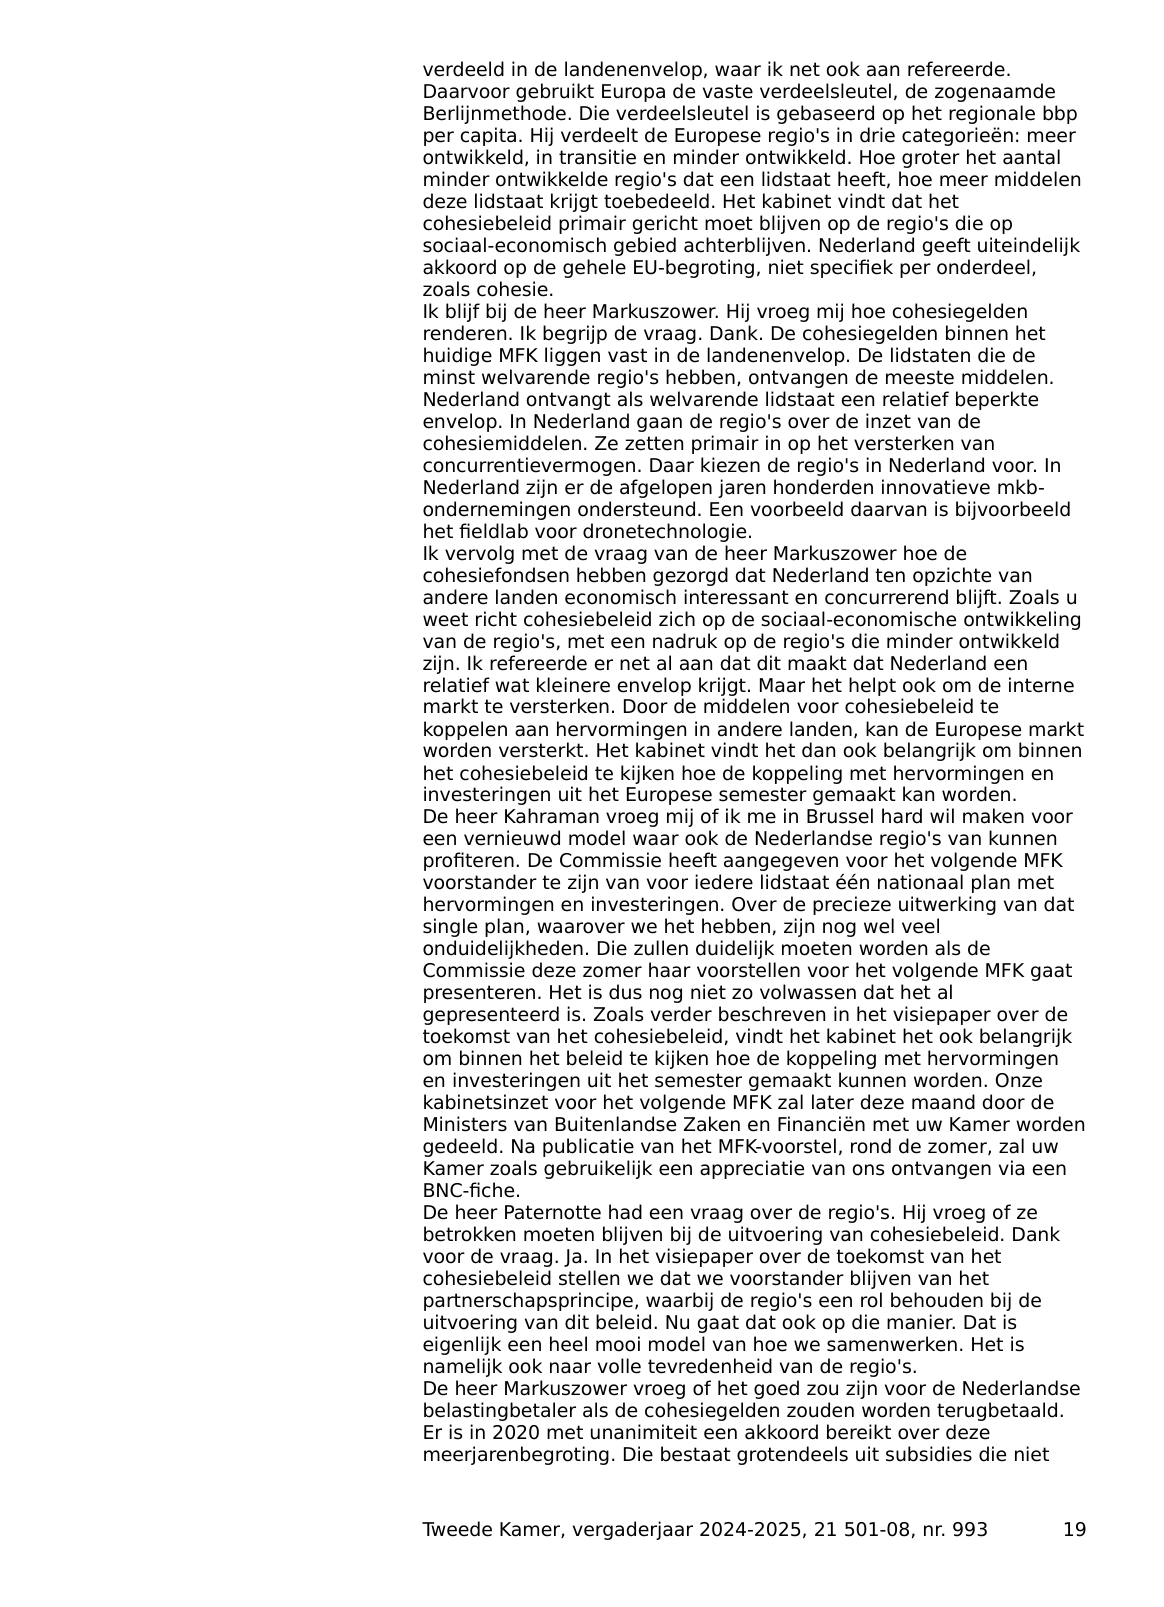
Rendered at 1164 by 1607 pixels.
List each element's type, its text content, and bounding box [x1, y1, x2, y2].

text verdeeld in de landenenvelop, waar ik net ook aan refereerde. Daarvoor gebruikt Europa de vaste verdeelsleutel, de zogenaamde Berlijnmethode. Die verdeelsleutel is gebaseerd op het regionale bbp per capita. Hij verdeelt de Europese regio's in drie categorieën: meer ontwikkeld, in transitie en minder ontwikkeld. Hoe groter het aantal minder ontwikkelde regio's dat een lidstaat heeft, hoe meer middelen deze lidstaat krijgt toebedeeld. Het kabinet vindt dat het cohesiebeleid primair gericht moet blijven op de regio's die op sociaal-economisch gebied achterblijven. Nederland geeft uiteindelijk akkoord op de gehele EU-begroting, niet specifiek per onderdeel, zoals cohesie. [422, 59, 1087, 301]
text Ik vervolg met de vraag van de heer Markuszower hoe de cohesiefondsen hebben gezorgd dat Nederland ten opzichte van andere landen economisch interessant en concurrerend blijft. Zoals u weet richt cohesiebeleid zich op de sociaal-economische ontwikkeling van de regio's, met een nadruk op de regio's die minder ontwikkeld zijn. Ik refereerde er net al aan dat dit maakt dat Nederland een relatief wat kleinere envelop krijgt. Maar het helpt ook om de interne markt te versterken. Door de middelen voor cohesiebeleid te koppelen aan hervormingen in andere landen, kan de Europese markt worden versterkt. Het kabinet vindt het dan ook belangrijk om binnen het cohesiebeleid te kijken hoe de koppeling met hervormingen en investeringen uit het Europese semester gemaakt kan worden. [422, 543, 1087, 806]
text De heer Kahraman vroeg mij of ik me in Brussel hard wil maken voor een vernieuwd model waar ook de Nederlandse regio's van kunnen profiteren. De Commissie heeft aangegeven voor het volgende MFK voorstander te zijn van voor iedere lidstaat één nationaal plan met hervormingen en investeringen. Over de precieze uitwerking van dat single plan, waarover we het hebben, zijn nog wel veel onduidelijkheden. Die zullen duidelijk moeten worden als de Commissie deze zomer haar voorstellen voor het volgende MFK gaat presenteren. Het is dus nog niet zo volwassen dat het al gepresenteerd is. Zoals verder beschreven in het visiepaper over de toekomst van het cohesiebeleid, vindt het kabinet het ook belangrijk om binnen het beleid te kijken hoe de koppeling met hervormingen en investeringen uit het semester gemaakt kunnen worden. Onze kabinetsinzet voor het volgende MFK zal later deze maand door de Ministers van Buitenlandse Zaken en Financiën met uw Kamer worden gedeeld. Na publicatie van het MFK-voorstel, rond de zomer, zal uw Kamer zoals gebruikelijk een appreciatie van ons ontvangen via een BNC-fiche. [422, 806, 1087, 1202]
text De heer Paternotte had een vraag over de regio's. Hij vroeg of ze betrokken moeten blijven bij de uitvoering van cohesiebeleid. Dank voor de vraag. Ja. In het visiepaper over de toekomst van het cohesiebeleid stellen we dat we voorstander blijven van het partnerschapsprincipe, waarbij de regio's een rol behouden bij de uitvoering van dit beleid. Nu gaat dat ook op die manier. Dat is eigenlijk een heel mooi model van hoe we samenwerken. Het is namelijk ook naar volle tevredenheid van de regio's. [422, 1202, 1087, 1378]
text Ik blijf bij de heer Markuszower. Hij vroeg mij hoe cohesiegelden renderen. Ik begrijp de vraag. Dank. De cohesiegelden binnen het huidige MFK liggen vast in de landenenvelop. De lidstaten die de minst welvarende regio's hebben, ontvangen de meeste middelen. Nederland ontvangt als welvarende lidstaat een relatief beperkte envelop. In Nederland gaan de regio's over de inzet van de cohesiemiddelen. Ze zetten primair in op het versterken van concurrentievermogen. Daar kiezen de regio's in Nederland voor. In Nederland zijn er de afgelopen jaren honderden innovatieve mkb-ondernemingen ondersteund. Een voorbeeld daarvan is bijvoorbeeld het fieldlab voor dronetechnologie. [422, 301, 1087, 543]
text De heer Markuszower vroeg of het goed zou zijn voor de Nederlandse belastingbetaler als de cohesiegelden zouden worden terugbetaald. Er is in 2020 met unanimiteit een akkoord bereikt over deze meerjarenbegroting. Die bestaat grotendeels uit subsidies die niet [422, 1378, 1087, 1466]
